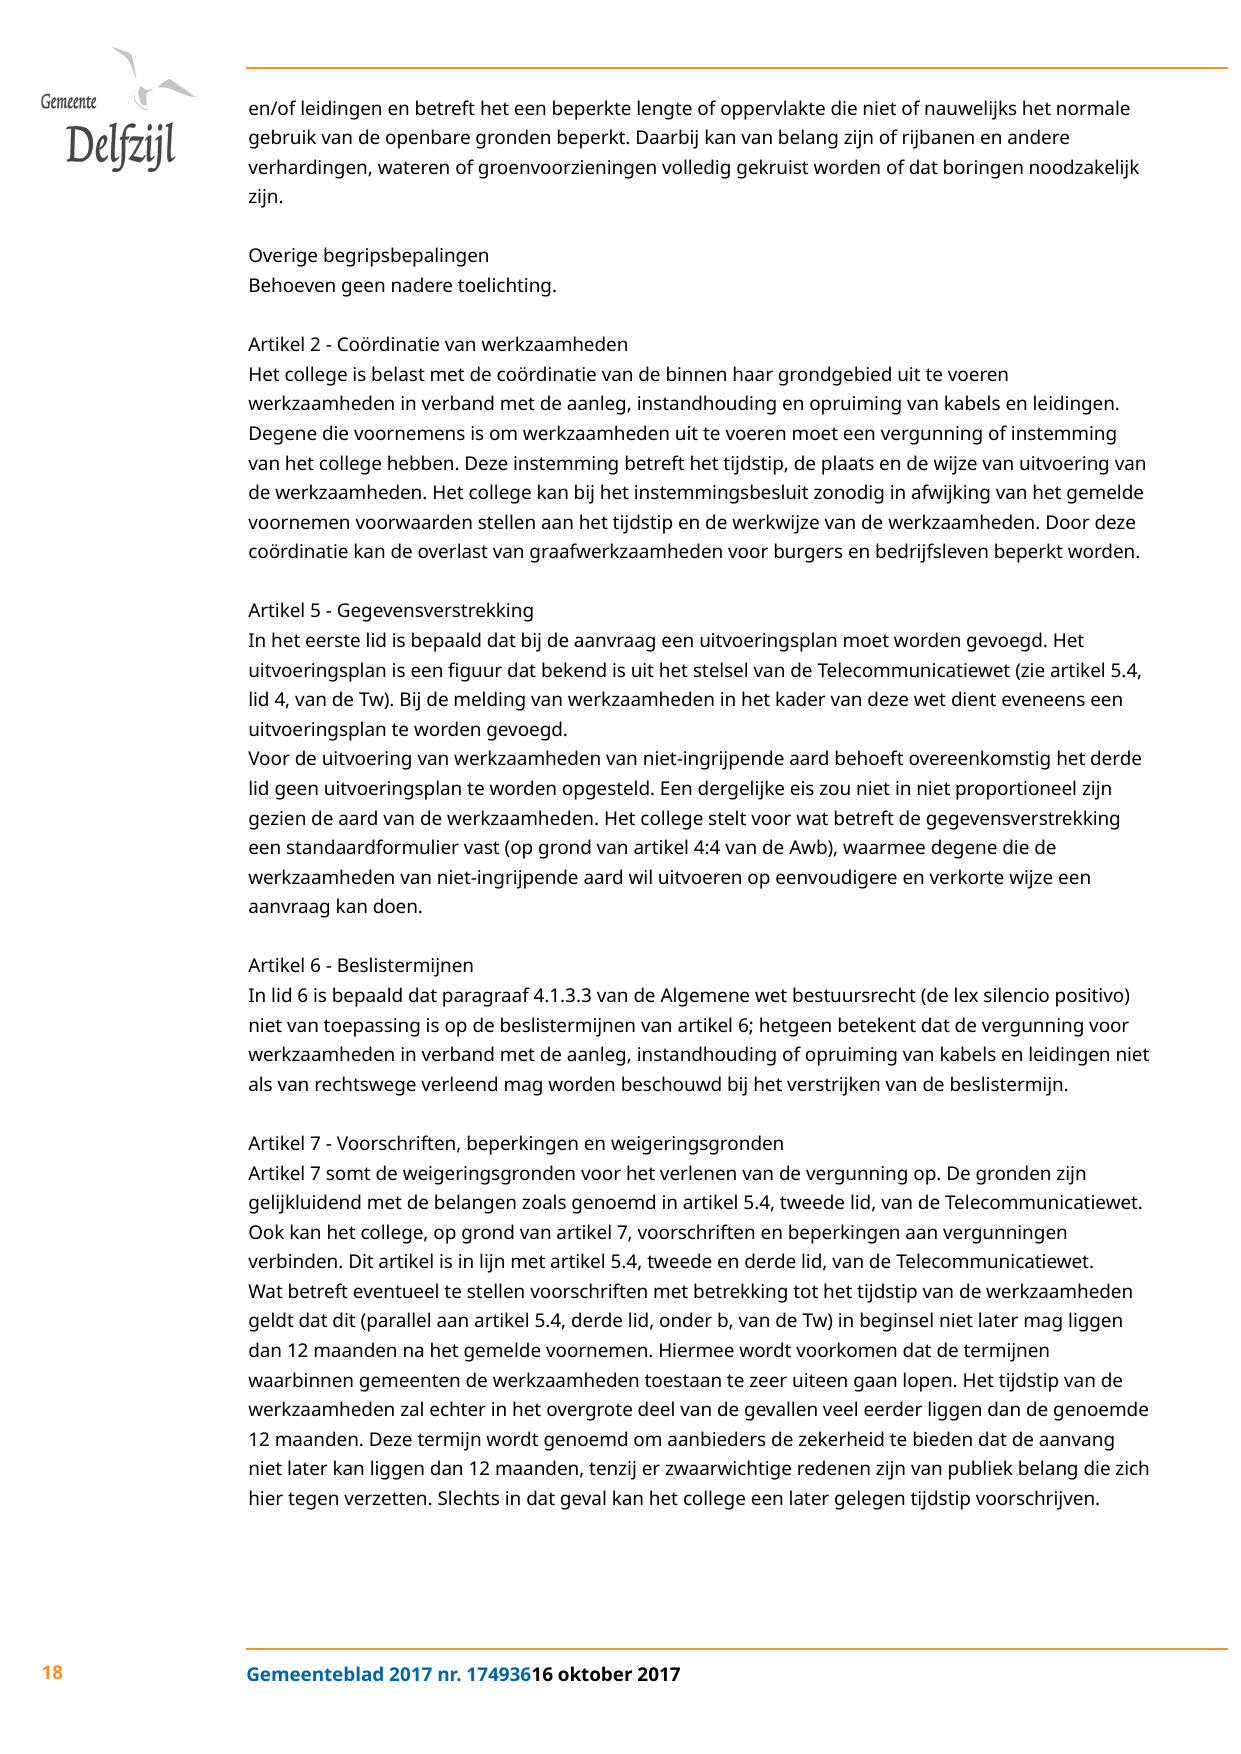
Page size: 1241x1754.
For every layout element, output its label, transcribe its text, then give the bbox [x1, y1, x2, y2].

text Artikel 7 - Voorschriften, beperkingen en weigeringsgronden [248, 1130, 1152, 1156]
text Wat betreft eventueel te stellen voorschriften met betrekking tot het tijdstip van de werkzaamheden geldt dat dit (parallel aan artikel 5.4, derde lid, onder b, van de Tw) in beginsel niet later mag liggen dan 12 maanden na het gemelde voornemen. Hiermee wordt voorkomen dat de termijnen waarbinnen gemeenten de werkzaamheden toestaan te zeer uiteen gaan lopen. Het tijdstip van de werkzaamheden zal echter in het overgrote deel van de gevallen veel eerder liggen dan de genoemde 12 maanden. Deze termijn wordt genoemd om aanbieders de zekerheid te bieden dat de aanvang niet later kan liggen dan 12 maanden, tenzij er zwaarwichtige redenen zijn van publiek belang die zich hier tegen verzetten. Slechts in dat geval kan het college een later gelegen tijdstip voorschrijven. [248, 1278, 1152, 1511]
text Artikel 6 - Beslistermijnen [248, 953, 1152, 978]
text In het eerste lid is bepaald dat bij de aanvraag een uitvoeringsplan moet worden gevoegd. Het uitvoeringsplan is een figuur dat bekend is uit het stelsel van de Telecommunicatiewet (zie artikel 5.4, lid 4, van de Tw). Bij de melding van werkzaamheden in het kader van deze wet dient eveneens een uitvoeringsplan te worden gevoegd. [248, 627, 1152, 742]
text Het college is belast met de coördinatie van de binnen haar grondgebied uit te voeren werkzaamheden in verband met de aanleg, instandhouding en opruiming van kabels en leidingen. Degene die voornemens is om werkzaamheden uit te voeren moet een vergunning of instemming van het college hebben. Deze instemming betreft het tijdstip, de plaats en de wijze van uitvoering van de werkzaamheden. Het college kan bij het instemmingsbesluit zonodig in afwijking van het gemelde voornemen voorwaarden stellen aan het tijdstip en de werkwijze van de werkzaamheden. Door deze coördinatie kan de overlast van graafwerkzaamheden voor burgers en bedrijfsleven beperkt worden. [248, 361, 1152, 564]
picture [41, 47, 231, 172]
text Voor de uitvoering van werkzaamheden van niet-ingrijpende aard behoeft overeenkomstig het derde lid geen uitvoeringsplan te worden opgesteld. Een dergelijke eis zou niet in niet proportioneel zijn gezien de aard van de werkzaamheden. Het college stelt voor wat betreft de gegevensverstrekking een standaardformulier vast (op grond van artikel 4:4 van de Awb), waarmee degene die de werkzaamheden van niet-ingrijpende aard wil uitvoeren op eenvoudigere en verkorte wijze een aanvraag kan doen. [248, 746, 1152, 919]
text Artikel 5 - Gegevensverstrekking [248, 598, 1152, 623]
text Overige begripsbepalingen [248, 243, 1152, 268]
text Artikel 2 - Coördinatie van werkzaamheden [248, 331, 1152, 357]
text en/of leidingen en betreft het een beperkte lengte of oppervlakte die niet of nauwelijks het normale gebruik van de openbare gronden beperkt. Daarbij kan van belang zijn of rijbanen en andere verhardingen, wateren of groenvoorzieningen volledig gekruist worden of dat boringen noodzakelijk zijn. [248, 95, 1152, 209]
text Behoeven geen nadere toelichting. [248, 272, 1152, 298]
text Artikel 7 somt de weigeringsgronden voor het verlenen van de vergunning op. De gronden zijn gelijkluidend met de belangen zoals genoemd in artikel 5.4, tweede lid, van de Telecommunicatiewet. Ook kan het college, op grond van artikel 7, voorschriften en beperkingen aan vergunningen verbinden. Dit artikel is in lijn met artikel 5.4, tweede en derde lid, van de Telecommunicatiewet. [248, 1160, 1152, 1274]
text In lid 6 is bepaald dat paragraaf 4.1.3.3 van de Algemene wet bestuursrecht (de lex silencio positivo) niet van toepassing is op de beslistermijnen van artikel 6; hetgeen betekent dat de vergunning voor werkzaamheden in verband met de aanleg, instandhouding of opruiming van kabels en leidingen niet als van rechtswege verleend mag worden beschouwd bij het verstrijken van de beslistermijn. [248, 982, 1152, 1097]
